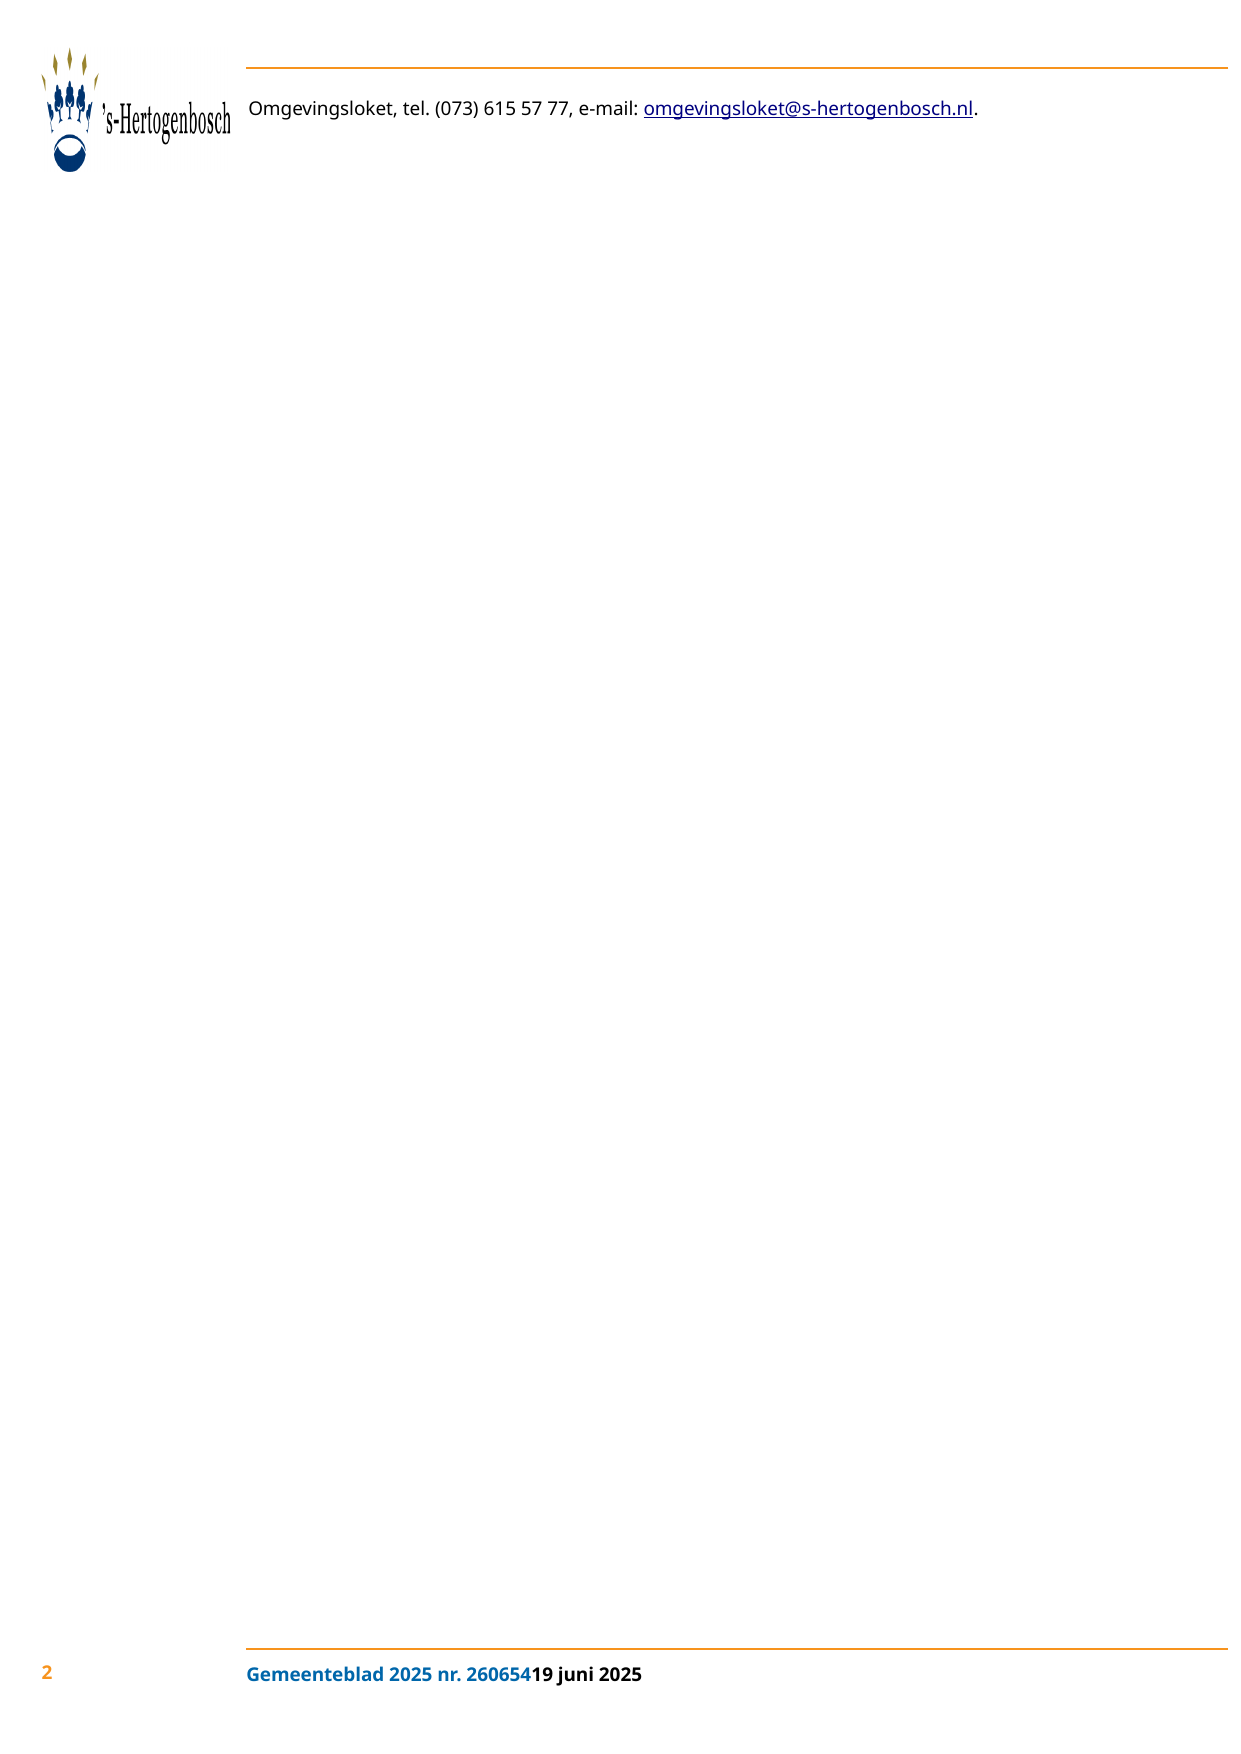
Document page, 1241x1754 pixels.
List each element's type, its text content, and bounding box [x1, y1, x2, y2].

picture [41, 47, 231, 172]
text Omgevingsloket, tel. (073) 615 57 77, e-mail: omgevingsloket@s-hertogenbosch.nl. [248, 95, 1152, 121]
